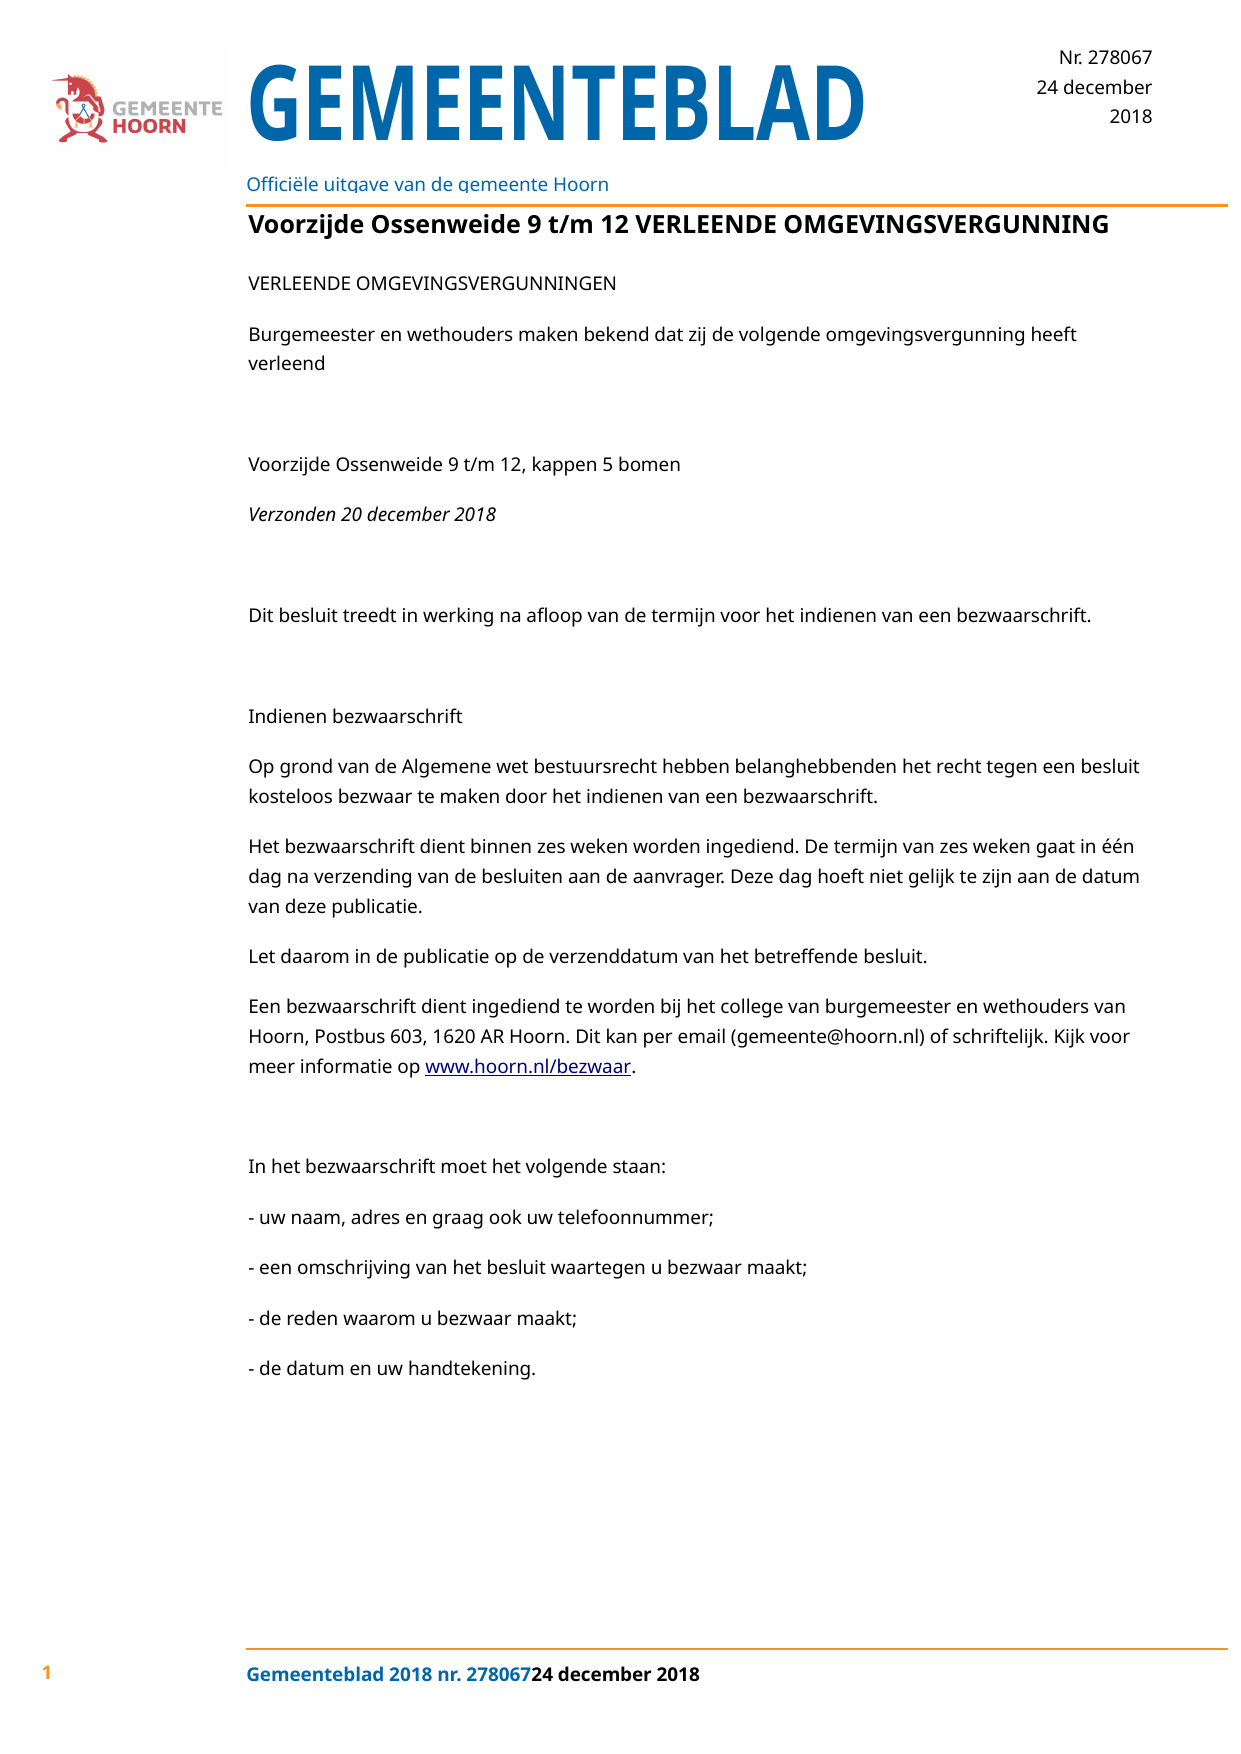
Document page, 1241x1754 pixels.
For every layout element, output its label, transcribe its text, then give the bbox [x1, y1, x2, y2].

text Het bezwaarschrift dient binnen zes weken worden ingediend. De termijn van zes weken gaat in één dag na verzending van de besluiten aan de aanvrager. Deze dag hoeft niet gelijk te zijn aan de datum van deze publicatie. [248, 834, 1152, 918]
text Een bezwaarschrift dient ingediend te worden bij het college van burgemeester en wethouders van Hoorn, Postbus 603, 1620 AR Hoorn. Dit kan per email (gemeente@hoorn.nl) of schriftelijk. Kijk voor meer informatie op www.hoorn.nl/bezwaar. [248, 994, 1152, 1078]
text Voorzijde Ossenweide 9 t/m 12, kappen 5 bomen [248, 451, 1152, 477]
text Voorzijde Ossenweide 9 t/m 12 VERLEENDE OMGEVINGSVERGUNNING [248, 207, 1152, 241]
text In het bezwaarschrift moet het volgende staan: [248, 1154, 1152, 1179]
text - de datum en uw handtekening. [248, 1355, 1152, 1381]
picture [41, 47, 231, 172]
text - een omschrijving van het besluit waartegen u bezwaar maakt; [248, 1254, 1152, 1280]
text VERLEENDE OMGEVINGSVERGUNNINGEN [248, 270, 1152, 296]
text Verzonden 20 december 2018 [248, 502, 1152, 527]
text - de reden waarom u bezwaar maakt; [248, 1305, 1152, 1331]
text Indienen bezwaarschrift [248, 703, 1152, 729]
text Op grond van de Algemene wet bestuursrecht hebben belanghebbenden het recht tegen een besluit kosteloos bezwaar te maken door het indienen van een bezwaarschrift. [248, 754, 1152, 809]
text - uw naam, adres en graag ook uw telefoonnummer; [248, 1204, 1152, 1230]
text Dit besluit treedt in werking na afloop van de termijn voor het indienen van een bezwaarschrift. [248, 602, 1152, 628]
text Let daarom in de publicatie op de verzenddatum van het betreffende besluit. [248, 943, 1152, 969]
text Burgemeester en wethouders maken bekend dat zij de volgende omgevingsvergunning heeft verleend [248, 321, 1152, 376]
